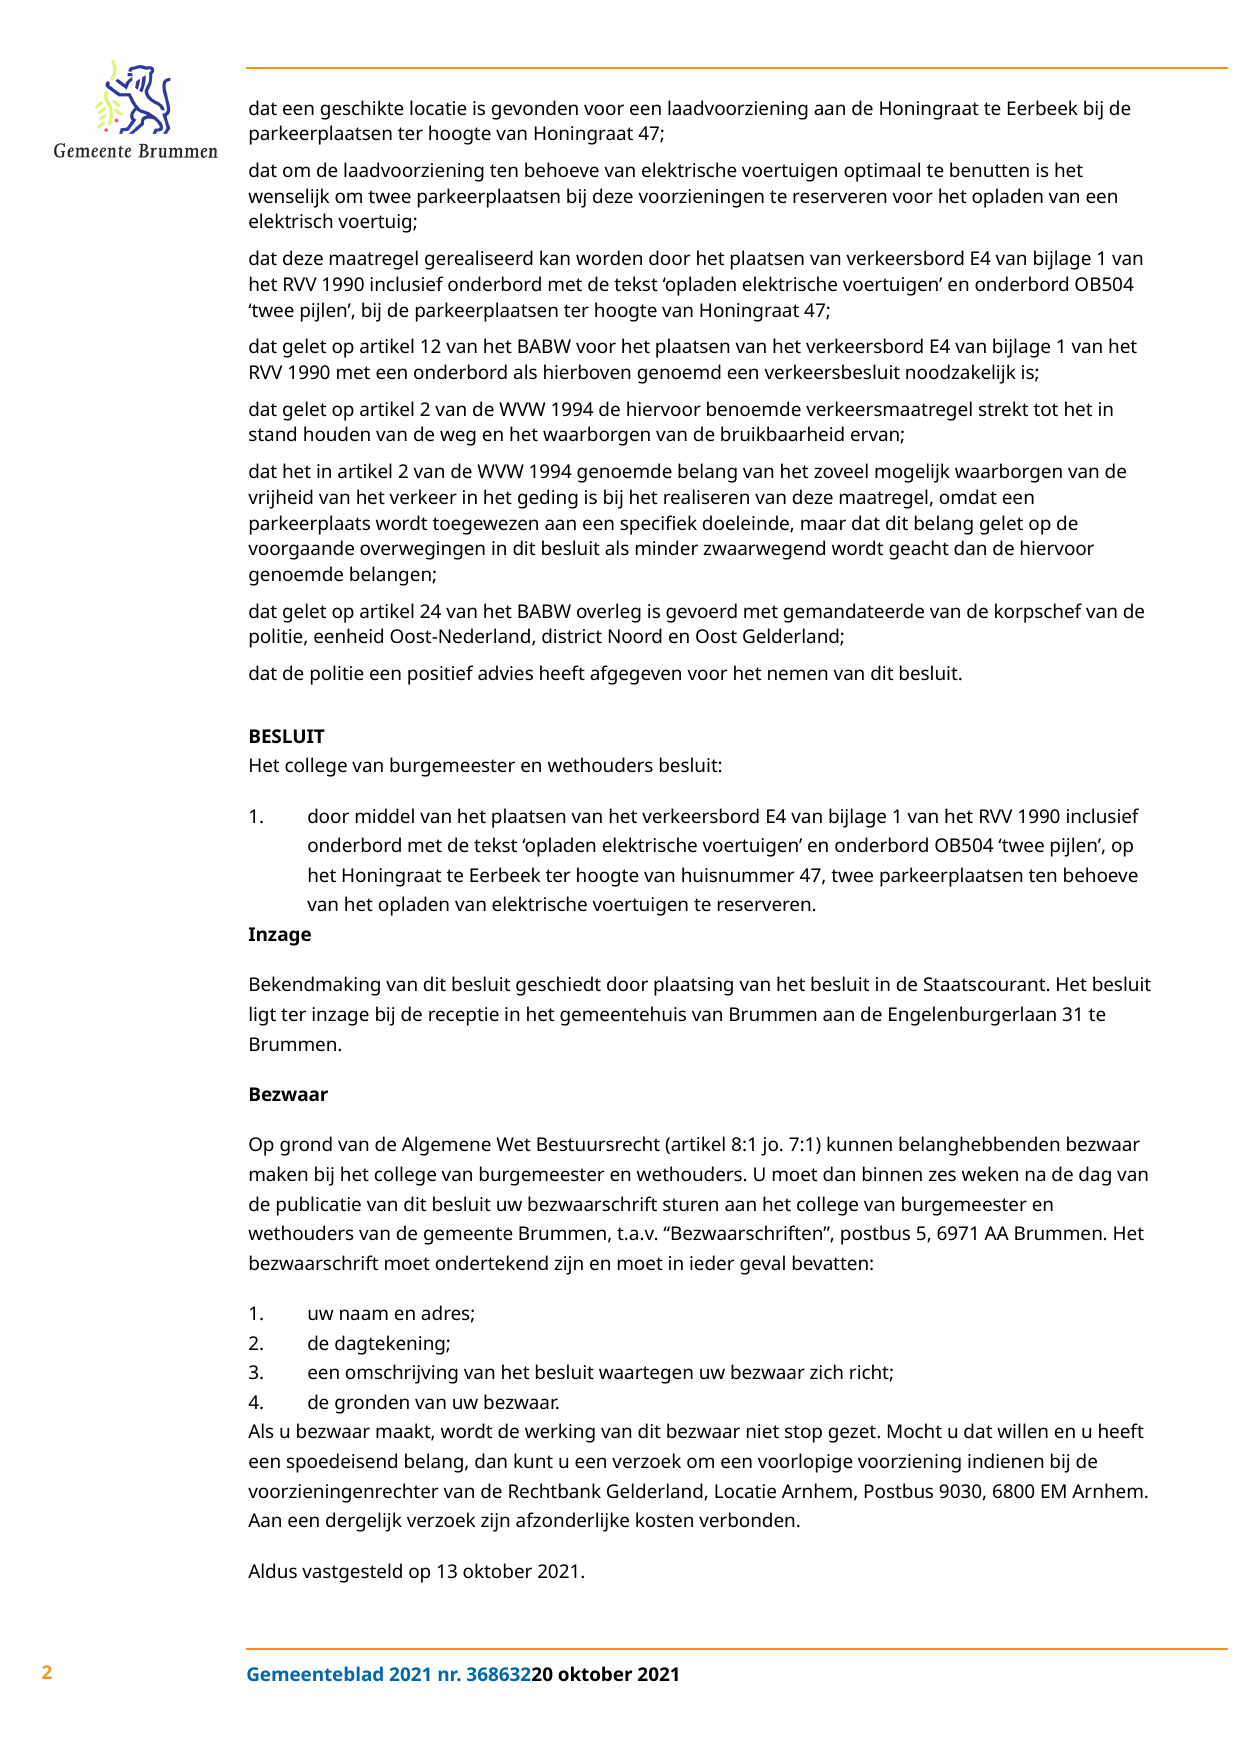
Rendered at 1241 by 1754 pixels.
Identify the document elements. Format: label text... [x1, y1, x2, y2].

text dat het in artikel 2 van de WVW 1994 genoemde belang van het zoveel mogelijk waarborgen van de vrijheid van het verkeer in het geding is bij het realiseren van deze maatregel, omdat een parkeerplaats wordt toegewezen aan een specifiek doeleinde, maar dat dit belang gelet op de voorgaande overwegingen in dit besluit als minder zwaarwegend wordt geacht dan de hiervoor genoemde belangen; [248, 458, 1152, 587]
text dat deze maatregel gerealiseerd kan worden door het plaatsen van verkeersbord E4 van bijlage 1 van het RVV 1990 inclusief onderbord met de tekst ‘opladen elektrische voertuigen’ en onderbord OB504 ‘twee pijlen’, bij de parkeerplaatsen ter hoogte van Honingraat 47; [248, 245, 1152, 322]
list de dagtekening; [248, 1330, 1152, 1356]
text Aldus vastgesteld op 13 oktober 2021. [248, 1558, 1152, 1584]
text dat de politie een positief advies heeft afgegeven voor het nemen van dit besluit. [248, 660, 1152, 686]
text Als u bezwaar maakt, wordt de werking van dit bezwaar niet stop gezet. Mocht u dat willen en u heeft een spoedeisend belang, dan kunt u een verzoek om een voorlopige voorziening indienen bij de voorzieningenrechter van de Rechtbank Gelderland, Locatie Arnhem, Postbus 9030, 6800 EM Arnhem. Aan een dergelijk verzoek zijn afzonderlijke kosten verbonden. [248, 1419, 1152, 1533]
list een omschrijving van het besluit waartegen uw bezwaar zich richt; [248, 1359, 1152, 1385]
list door middel van het plaatsen van het verkeersbord E4 van bijlage 1 van het RVV 1990 inclusief onderbord met de tekst ‘opladen elektrische voertuigen’ en onderbord OB504 ‘twee pijlen’, op het Honingraat te Eerbeek ter hoogte van huisnummer 47, twee parkeerplaatsen ten behoeve van het opladen van elektrische voertuigen te reserveren. [248, 803, 1152, 917]
text BESLUIT [248, 723, 1152, 749]
list de gronden van uw bezwaar. [248, 1389, 1152, 1415]
text dat een geschikte locatie is gevonden voor een laadvoorziening aan de Honingraat te Eerbeek bij de parkeerplaatsen ter hoogte van Honingraat 47; [248, 95, 1152, 146]
text Bezwaar [248, 1081, 1152, 1107]
picture [41, 47, 231, 172]
text Het college van burgemeester en wethouders besluit: [248, 752, 1152, 778]
text dat gelet op artikel 24 van het BABW overleg is gevoerd met gemandateerde van de korpschef van de politie, eenheid Oost-Nederland, district Noord en Oost Gelderland; [248, 598, 1152, 649]
text Op grond van de Algemene Wet Bestuursrecht (artikel 8:1 jo. 7:1) kunnen belanghebbenden bezwaar maken bij het college van burgemeester en wethouders. U moet dan binnen zes weken na de dag van de publicatie van dit besluit uw bezwaarschrift sturen aan het college van burgemeester en wethouders van de gemeente Brummen, t.a.v. “Bezwaarschriften”, postbus 5, 6971 AA Brummen. Het bezwaarschrift moet ondertekend zijn en moet in ieder geval bevatten: [248, 1132, 1152, 1276]
text dat gelet op artikel 2 van de WVW 1994 de hiervoor benoemde verkeersmaatregel strekt tot het in stand houden van de weg en het waarborgen van de bruikbaarheid ervan; [248, 396, 1152, 447]
text Inzage [248, 921, 1152, 947]
text dat om de laadvoorziening ten behoeve van elektrische voertuigen optimaal te benutten is het wenselijk om twee parkeerplaatsen bij deze voorzieningen te reserveren voor het opladen van een elektrisch voertuig; [248, 157, 1152, 234]
list uw naam en adres; [248, 1300, 1152, 1326]
text Bekendmaking van dit besluit geschiedt door plaatsing van het besluit in de Staatscourant. Het besluit ligt ter inzage bij de receptie in het gemeentehuis van Brummen aan de Engelenburgerlaan 31 te Brummen. [248, 972, 1152, 1057]
text dat gelet op artikel 12 van het BABW voor het plaatsen van het verkeersbord E4 van bijlage 1 van het RVV 1990 met een onderbord als hierboven genoemd een verkeersbesluit noodzakelijk is; [248, 333, 1152, 385]
